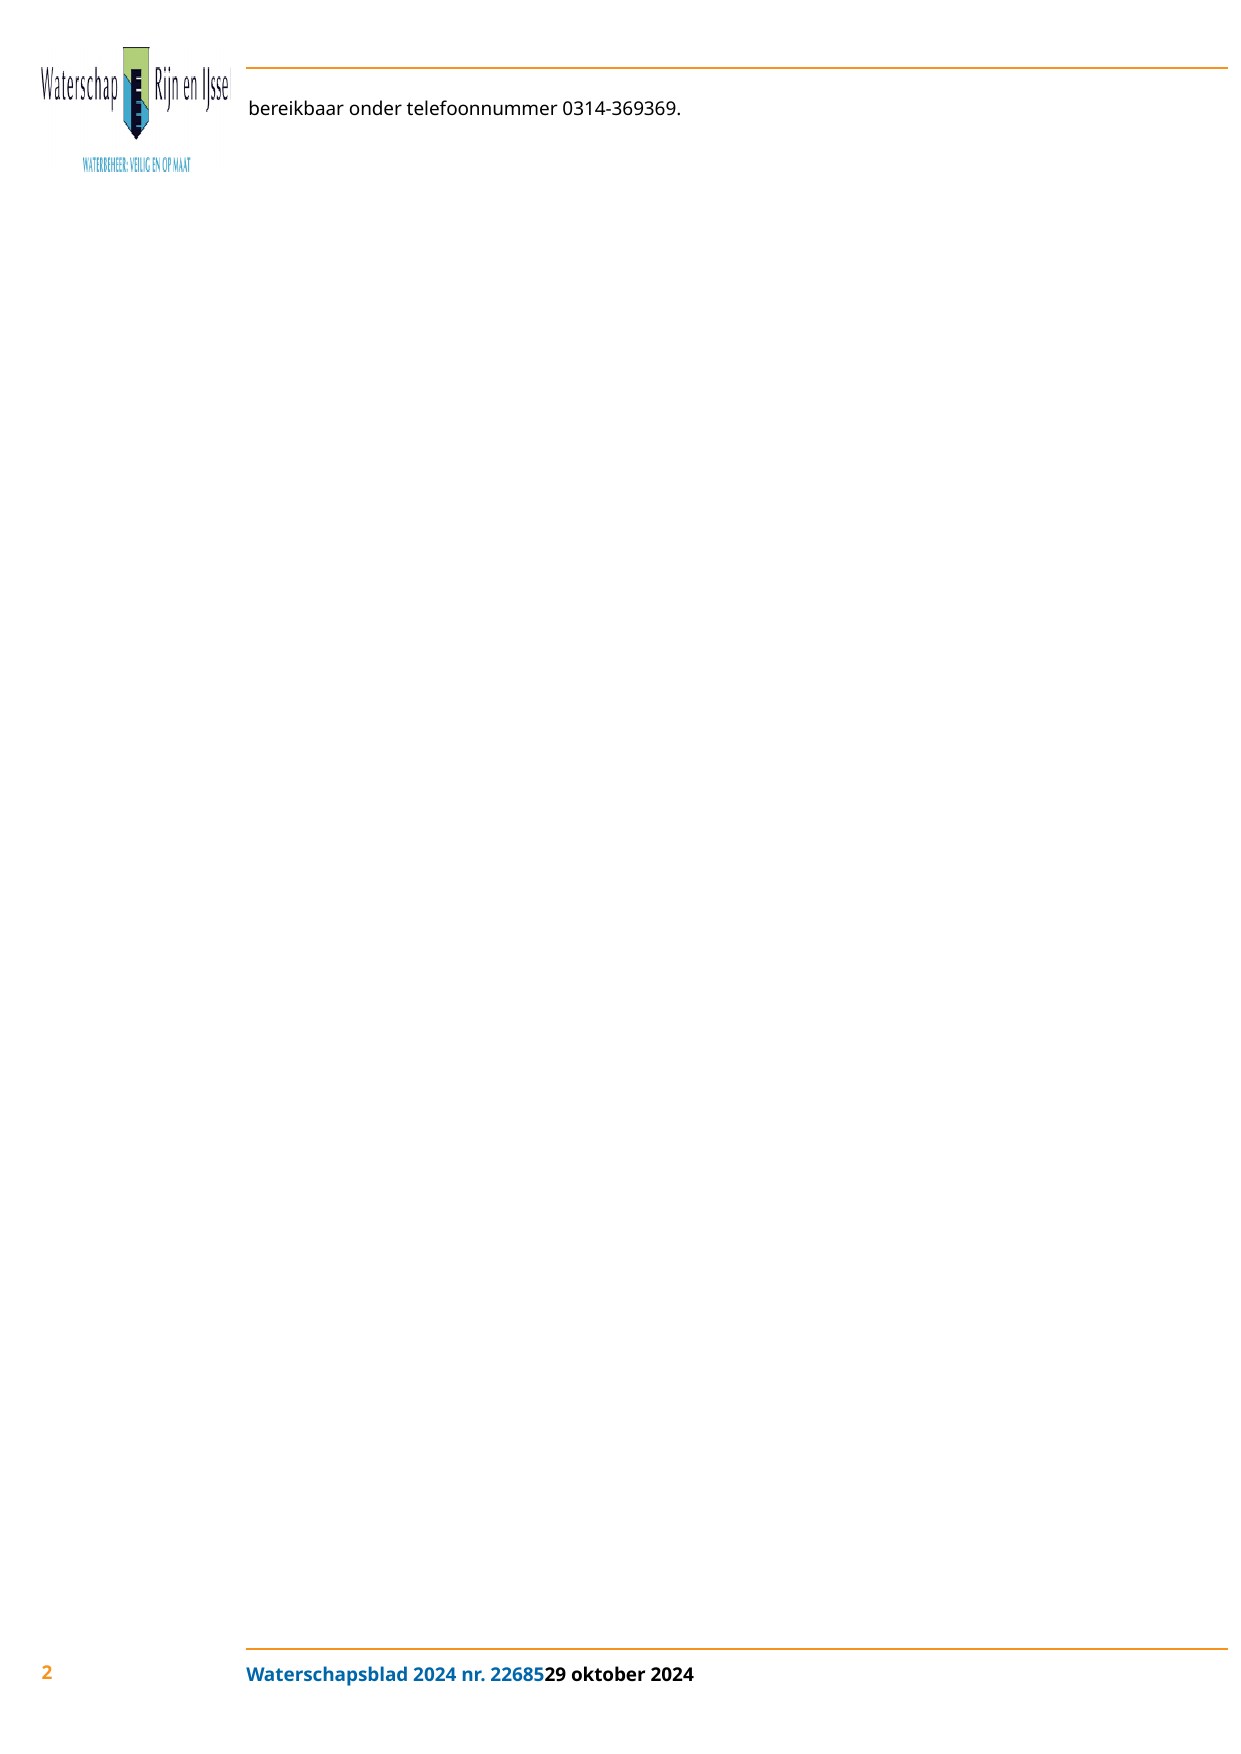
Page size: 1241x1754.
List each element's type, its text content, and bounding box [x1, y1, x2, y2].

picture [41, 47, 231, 172]
text bereikbaar onder telefoonnummer 0314-369369. [248, 95, 1152, 121]
